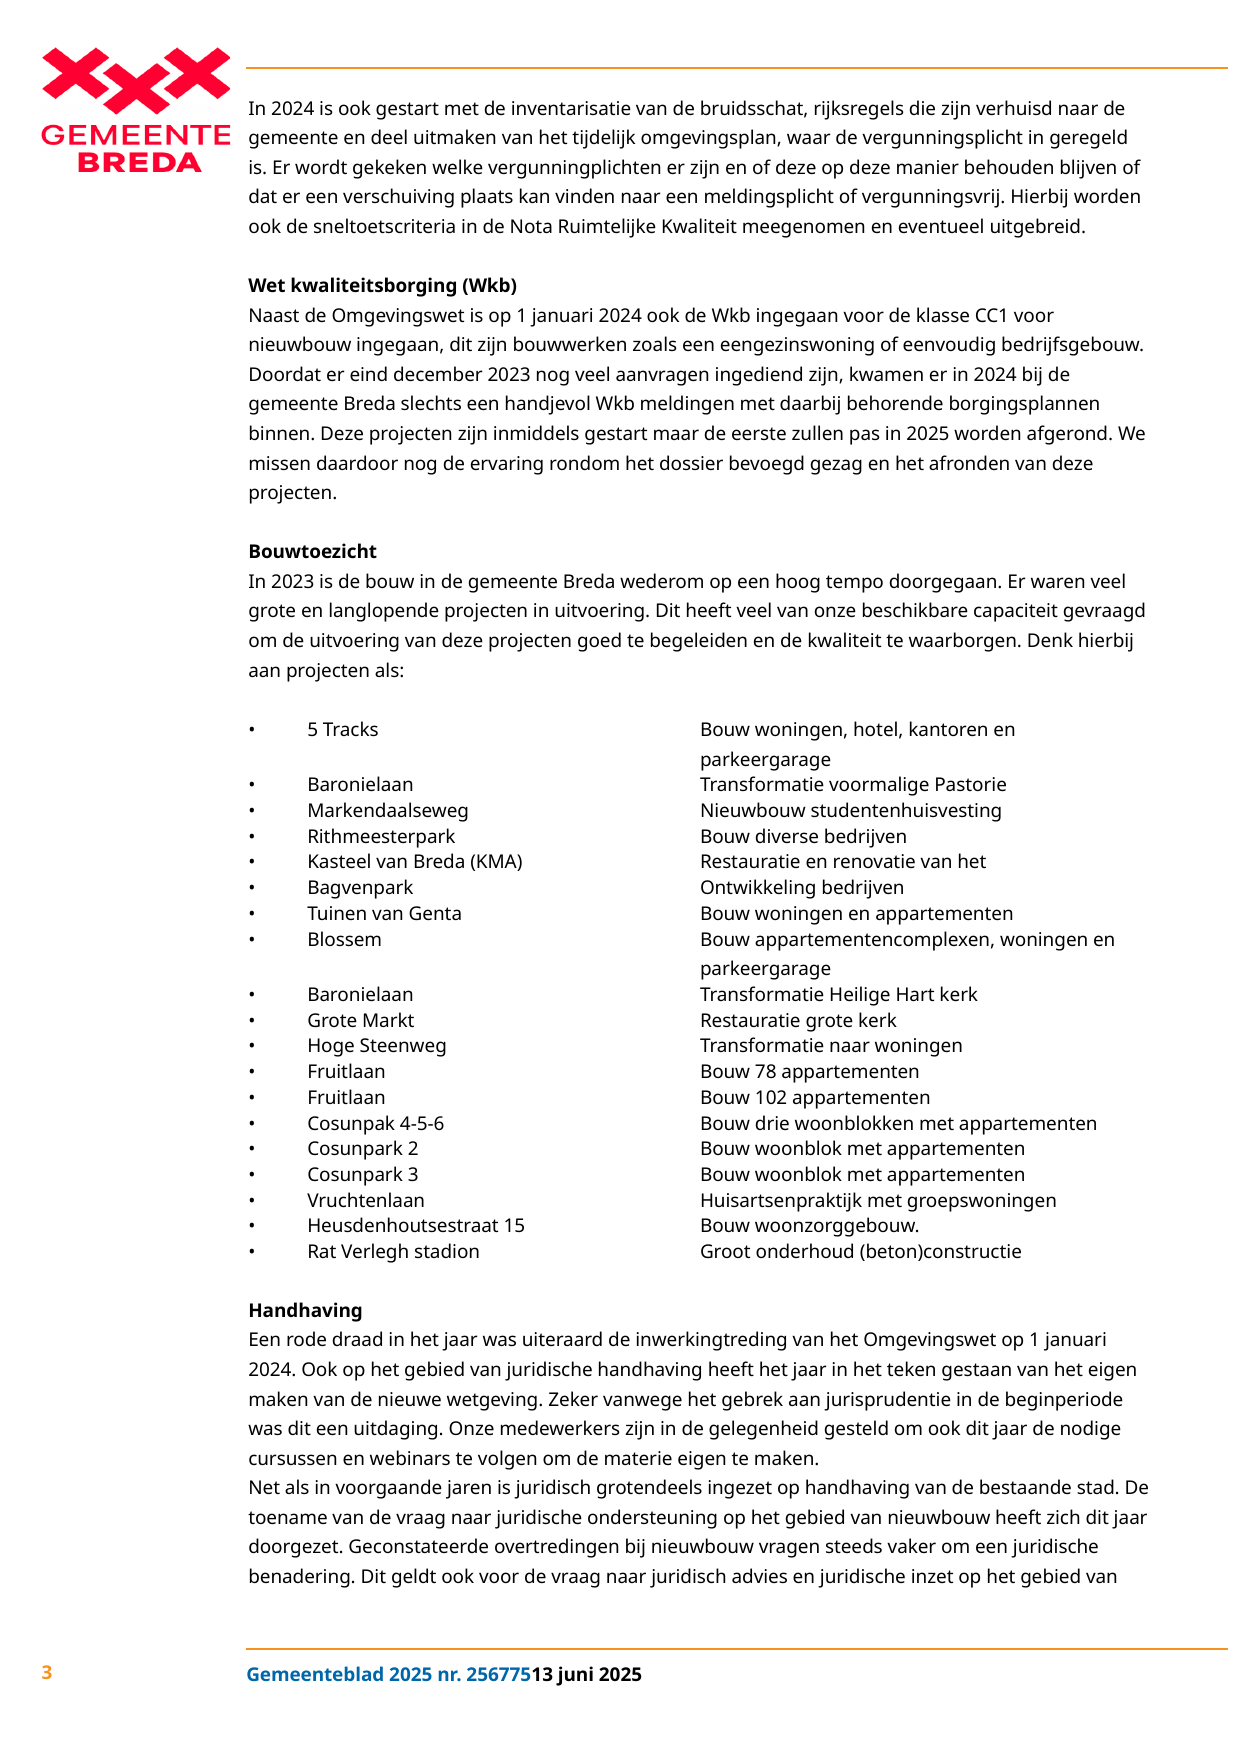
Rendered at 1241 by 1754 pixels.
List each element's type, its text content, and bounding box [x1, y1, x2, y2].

table_cell Groot onderhoud (beton)constructie [700, 1239, 1152, 1264]
table_cell Huisartsenpraktijk met groepswoningen [700, 1187, 1152, 1213]
table_header Bouw woningen, hotel, kantoren en parkeergarage [700, 716, 1152, 771]
table_cell Cosunpak 4-5-6 [248, 1110, 700, 1136]
table_cell Bouw woonzorggebouw. [700, 1213, 1152, 1238]
text Naast de Omgevingswet is op 1 januari 2024 ook de Wkb ingegaan voor de klasse CC1 voor nieuwbouw ingegaan, dit zijn bouwwerken zoals een eengezinswoning of eenvoudig bedrijfsgebouw. Doordat er eind december 2023 nog veel aanvragen ingediend zijn, kwamen er in 2024 bij de gemeente Breda slechts een handjevol Wkb meldingen met daarbij behorende borgingsplannen binnen. Deze projecten zijn inmiddels gestart maar de eerste zullen pas in 2025 worden afgerond. We missen daardoor nog de ervaring rondom het dossier bevoegd gezag en het afronden van deze projecten. [248, 302, 1152, 505]
table_cell Hoge Steenweg [248, 1033, 700, 1058]
table_cell Tuinen van Genta [248, 900, 700, 926]
table_cell Fruitlaan [248, 1058, 700, 1084]
text In 2024 is ook gestart met de inventarisatie van de bruidsschat, rijksregels die zijn verhuisd naar de gemeente en deel uitmaken van het tijdelijk omgevingsplan, waar de vergunningsplicht in geregeld is. Er wordt gekeken welke vergunningplichten er zijn en of deze op deze manier behouden blijven of dat er een verschuiving plaats kan vinden naar een meldingsplicht of vergunningsvrij. Hierbij worden ook de sneltoetscriteria in de Nota Ruimtelijke Kwaliteit meegenomen en eventueel uitgebreid. [248, 95, 1152, 239]
table_cell Restauratie en renovatie van het [700, 849, 1152, 874]
table_cell Bouw woonblok met appartementen [700, 1161, 1152, 1187]
text Handhaving [248, 1297, 1152, 1323]
table_cell Bouw 78 appartementen [700, 1058, 1152, 1084]
picture [41, 47, 231, 172]
table_cell Bouw woningen en appartementen [700, 900, 1152, 926]
text Een rode draad in het jaar was uiteraard de inwerkingtreding van het Omgevingswet op 1 januari 2024. Ook op het gebied van juridische handhaving heeft het jaar in het teken gestaan van het eigen maken van de nieuwe wetgeving. Zeker vanwege het gebrek aan jurisprudentie in de beginperiode was dit een uitdaging. Onze medewerkers zijn in de gelegenheid gesteld om ook dit jaar de nodige cursussen en webinars te volgen om de materie eigen te maken. [248, 1327, 1152, 1471]
table_cell Transformatie naar woningen [700, 1033, 1152, 1058]
table_cell Bouw 102 appartementen [700, 1084, 1152, 1110]
text Wet kwaliteitsborging (Wkb) [248, 272, 1152, 298]
table_cell Markendaalseweg [248, 797, 700, 823]
table_cell Restauratie grote kerk [700, 1007, 1152, 1033]
table_cell Heusdenhoutsestraat 15 [248, 1213, 700, 1238]
table_cell Transformatie voormalige Pastorie [700, 771, 1152, 797]
text Net als in voorgaande jaren is juridisch grotendeels ingezet op handhaving van de bestaande stad. De toename van de vraag naar juridische ondersteuning op het gebied van nieuwbouw heeft zich dit jaar doorgezet. Geconstateerde overtredingen bij nieuwbouw vragen steeds vaker om een juridische benadering. Dit geldt ook voor de vraag naar juridisch advies en juridische inzet op het gebied van [248, 1474, 1152, 1589]
table_cell Grote Markt [248, 1007, 700, 1033]
table_header 5 Tracks [248, 716, 700, 771]
table_cell Rat Verlegh stadion [248, 1239, 700, 1264]
table_cell Bouw appartementencomplexen, woningen en parkeergarage [700, 926, 1152, 981]
table_cell Bagvenpark [248, 874, 700, 900]
table_cell Blossem [248, 926, 700, 981]
table_cell Bouw drie woonblokken met appartementen [700, 1110, 1152, 1136]
table_cell Baronielaan [248, 771, 700, 797]
table_cell Bouw diverse bedrijven [700, 823, 1152, 849]
text In 2023 is de bouw in de gemeente Breda wederom op een hoog tempo doorgegaan. Er waren veel grote en langlopende projecten in uitvoering. Dit heeft veel van onze beschikbare capaciteit gevraagd om de uitvoering van deze projecten goed te begeleiden en de kwaliteit te waarborgen. Denk hierbij aan projecten als: [248, 568, 1152, 683]
table_cell Transformatie Heilige Hart kerk [700, 981, 1152, 1007]
table_cell Ontwikkeling bedrijven [700, 874, 1152, 900]
table_cell Baronielaan [248, 981, 700, 1007]
table_cell Fruitlaan [248, 1084, 700, 1110]
table_cell Rithmeesterpark [248, 823, 700, 849]
text Bouwtoezicht [248, 538, 1152, 564]
table_cell Cosunpark 2 [248, 1136, 700, 1161]
table_cell Nieuwbouw studentenhuisvesting [700, 797, 1152, 823]
table_cell Bouw woonblok met appartementen [700, 1136, 1152, 1161]
table_cell Vruchtenlaan [248, 1187, 700, 1213]
table_cell Kasteel van Breda (KMA) [248, 849, 700, 874]
table_cell Cosunpark 3 [248, 1161, 700, 1187]
